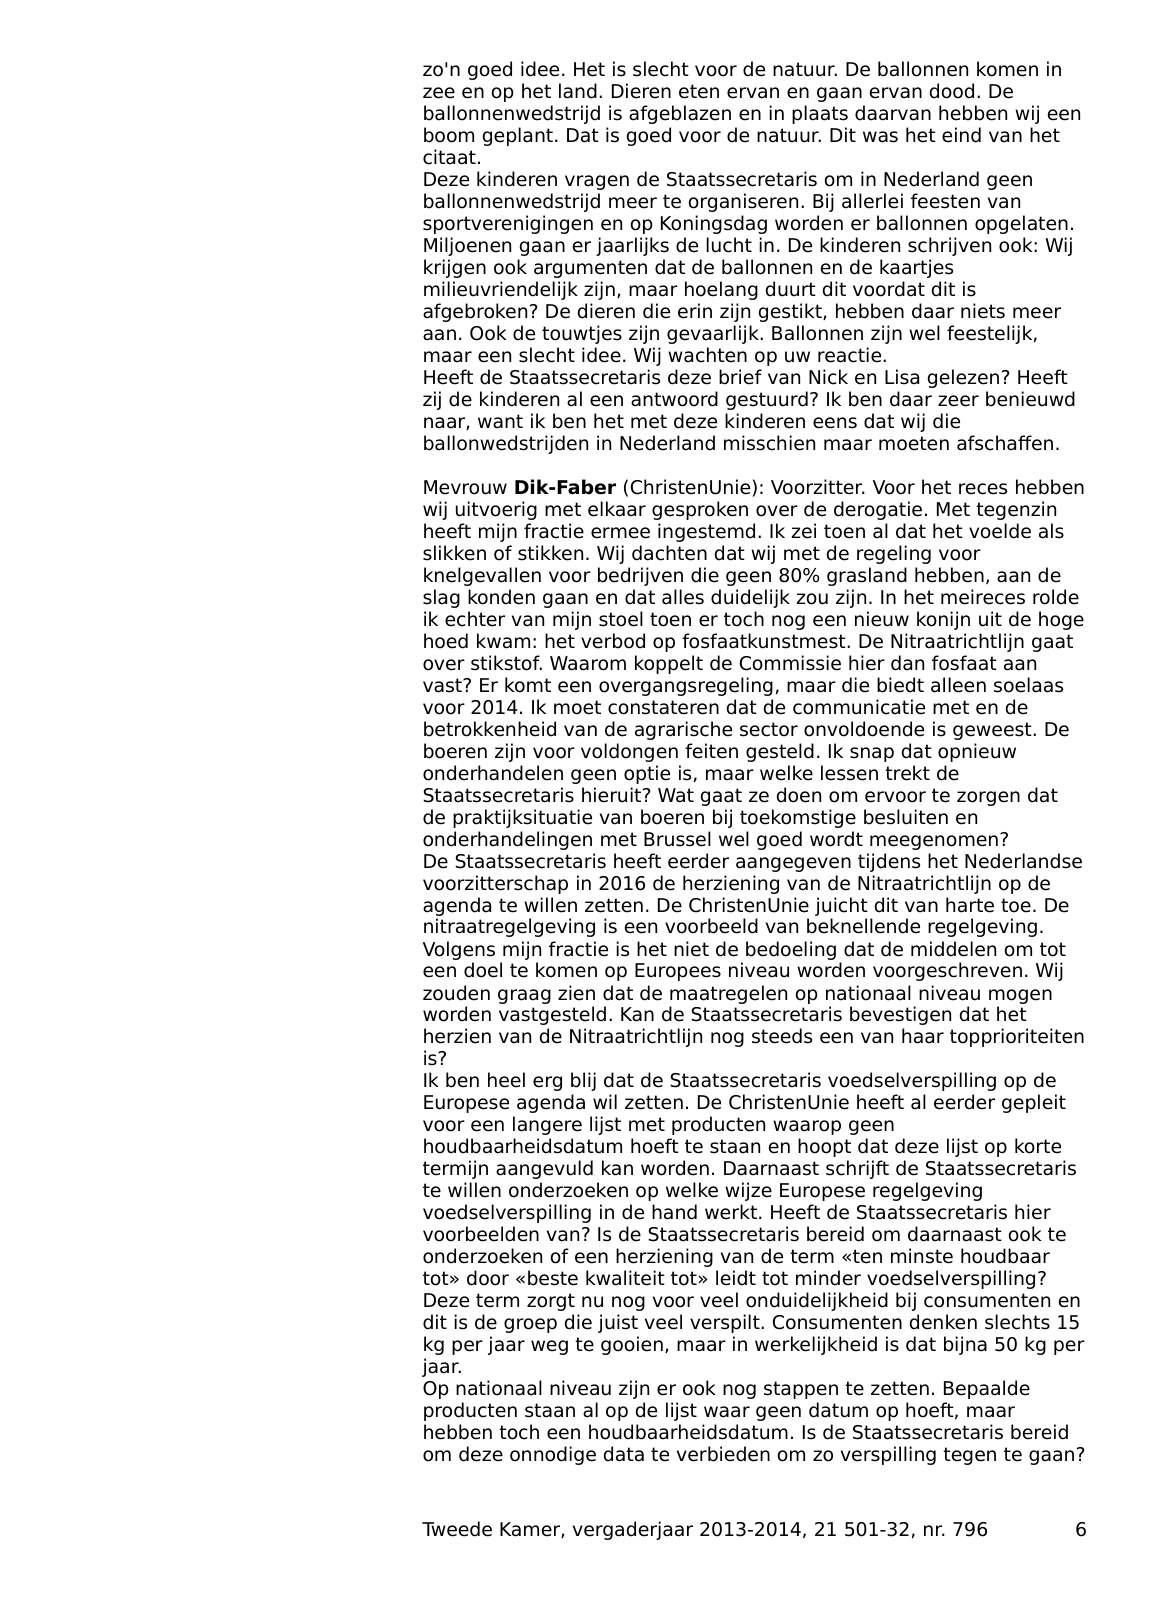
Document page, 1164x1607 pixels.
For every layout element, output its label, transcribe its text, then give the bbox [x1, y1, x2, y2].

text Op nationaal niveau zijn er ook nog stappen te zetten. Bepaalde producten staan al op de lijst waar geen datum op hoeft, maar hebben toch een houdbaarheidsdatum. Is de Staatssecretaris bereid om deze onnodige data te verbieden om zo verspilling tegen te gaan? [422, 1378, 1087, 1466]
text Deze kinderen vragen de Staatssecretaris om in Nederland geen ballonnenwedstrijd meer te organiseren. Bij allerlei feesten van sportverenigingen en op Koningsdag worden er ballonnen opgelaten. Miljoenen gaan er jaarlijks de lucht in. De kinderen schrijven ook: Wij krijgen ook argumenten dat de ballonnen en de kaartjes milieuvriendelijk zijn, maar hoelang duurt dit voordat dit is afgebroken? De dieren die erin zijn gestikt, hebben daar niets meer aan. Ook de touwtjes zijn gevaarlijk. Ballonnen zijn wel feestelijk, maar een slecht idee. Wij wachten op uw reactie. [422, 169, 1087, 367]
text Ik ben heel erg blij dat de Staatssecretaris voedselverspilling op de Europese agenda wil zetten. De ChristenUnie heeft al eerder gepleit voor een langere lijst met producten waarop geen houdbaarheidsdatum hoeft te staan en hoopt dat deze lijst op korte termijn aangevuld kan worden. Daarnaast schrijft de Staatssecretaris te willen onderzoeken op welke wijze Europese regelgeving voedselverspilling in de hand werkt. Heeft de Staatssecretaris hier voorbeelden van? Is de Staatssecretaris bereid om daarnaast ook te onderzoeken of een herziening van de term «ten minste houdbaar tot» door «beste kwaliteit tot» leidt tot minder voedselverspilling? Deze term zorgt nu nog voor veel onduidelijkheid bij consumenten en dit is de groep die juist veel verspilt. Consumenten denken slechts 15 kg per jaar weg te gooien, maar in werkelijkheid is dat bijna 50 kg per jaar. [422, 1070, 1087, 1378]
text De Staatssecretaris heeft eerder aangegeven tijdens het Nederlandse voorzitterschap in 2016 de herziening van de Nitraatrichtlijn op de agenda te willen zetten. De ChristenUnie juicht dit van harte toe. De nitraatregelgeving is een voorbeeld van beknellende regelgeving. Volgens mijn fractie is het niet de bedoeling dat de middelen om tot een doel te komen op Europees niveau worden voorgeschreven. Wij zouden graag zien dat de maatregelen op nationaal niveau mogen worden vastgesteld. Kan de Staatssecretaris bevestigen dat het herzien van de Nitraatrichtlijn nog steeds een van haar topprioriteiten is? [422, 851, 1087, 1070]
text zo'n goed idee. Het is slecht voor de natuur. De ballonnen komen in zee en op het land. Dieren eten ervan en gaan ervan dood. De ballonnenwedstrijd is afgeblazen en in plaats daarvan hebben wij een boom geplant. Dat is goed voor de natuur. Dit was het eind van het citaat. [422, 59, 1087, 169]
text Mevrouw Dik-Faber (ChristenUnie): Voorzitter. Voor het reces hebben wij uitvoerig met elkaar gesproken over de derogatie. Met tegenzin heeft mijn fractie ermee ingestemd. Ik zei toen al dat het voelde als slikken of stikken. Wij dachten dat wij met de regeling voor knelgevallen voor bedrijven die geen 80% grasland hebben, aan de slag konden gaan en dat alles duidelijk zou zijn. In het meireces rolde ik echter van mijn stoel toen er toch nog een nieuw konijn uit de hoge hoed kwam: het verbod op fosfaatkunstmest. De Nitraatrichtlijn gaat over stikstof. Waarom koppelt de Commissie hier dan fosfaat aan vast? Er komt een overgangsregeling, maar die biedt alleen soelaas voor 2014. Ik moet constateren dat de communicatie met en de betrokkenheid van de agrarische sector onvoldoende is geweest. De boeren zijn voor voldongen feiten gesteld. Ik snap dat opnieuw onderhandelen geen optie is, maar welke lessen trekt de Staatssecretaris hieruit? Wat gaat ze doen om ervoor te zorgen dat de praktijksituatie van boeren bij toekomstige besluiten en onderhandelingen met Brussel wel goed wordt meegenomen? [422, 477, 1087, 851]
text Heeft de Staatssecretaris deze brief van Nick en Lisa gelezen? Heeft zij de kinderen al een antwoord gestuurd? Ik ben daar zeer benieuwd naar, want ik ben het met deze kinderen eens dat wij die ballonwedstrijden in Nederland misschien maar moeten afschaffen. [422, 367, 1087, 455]
